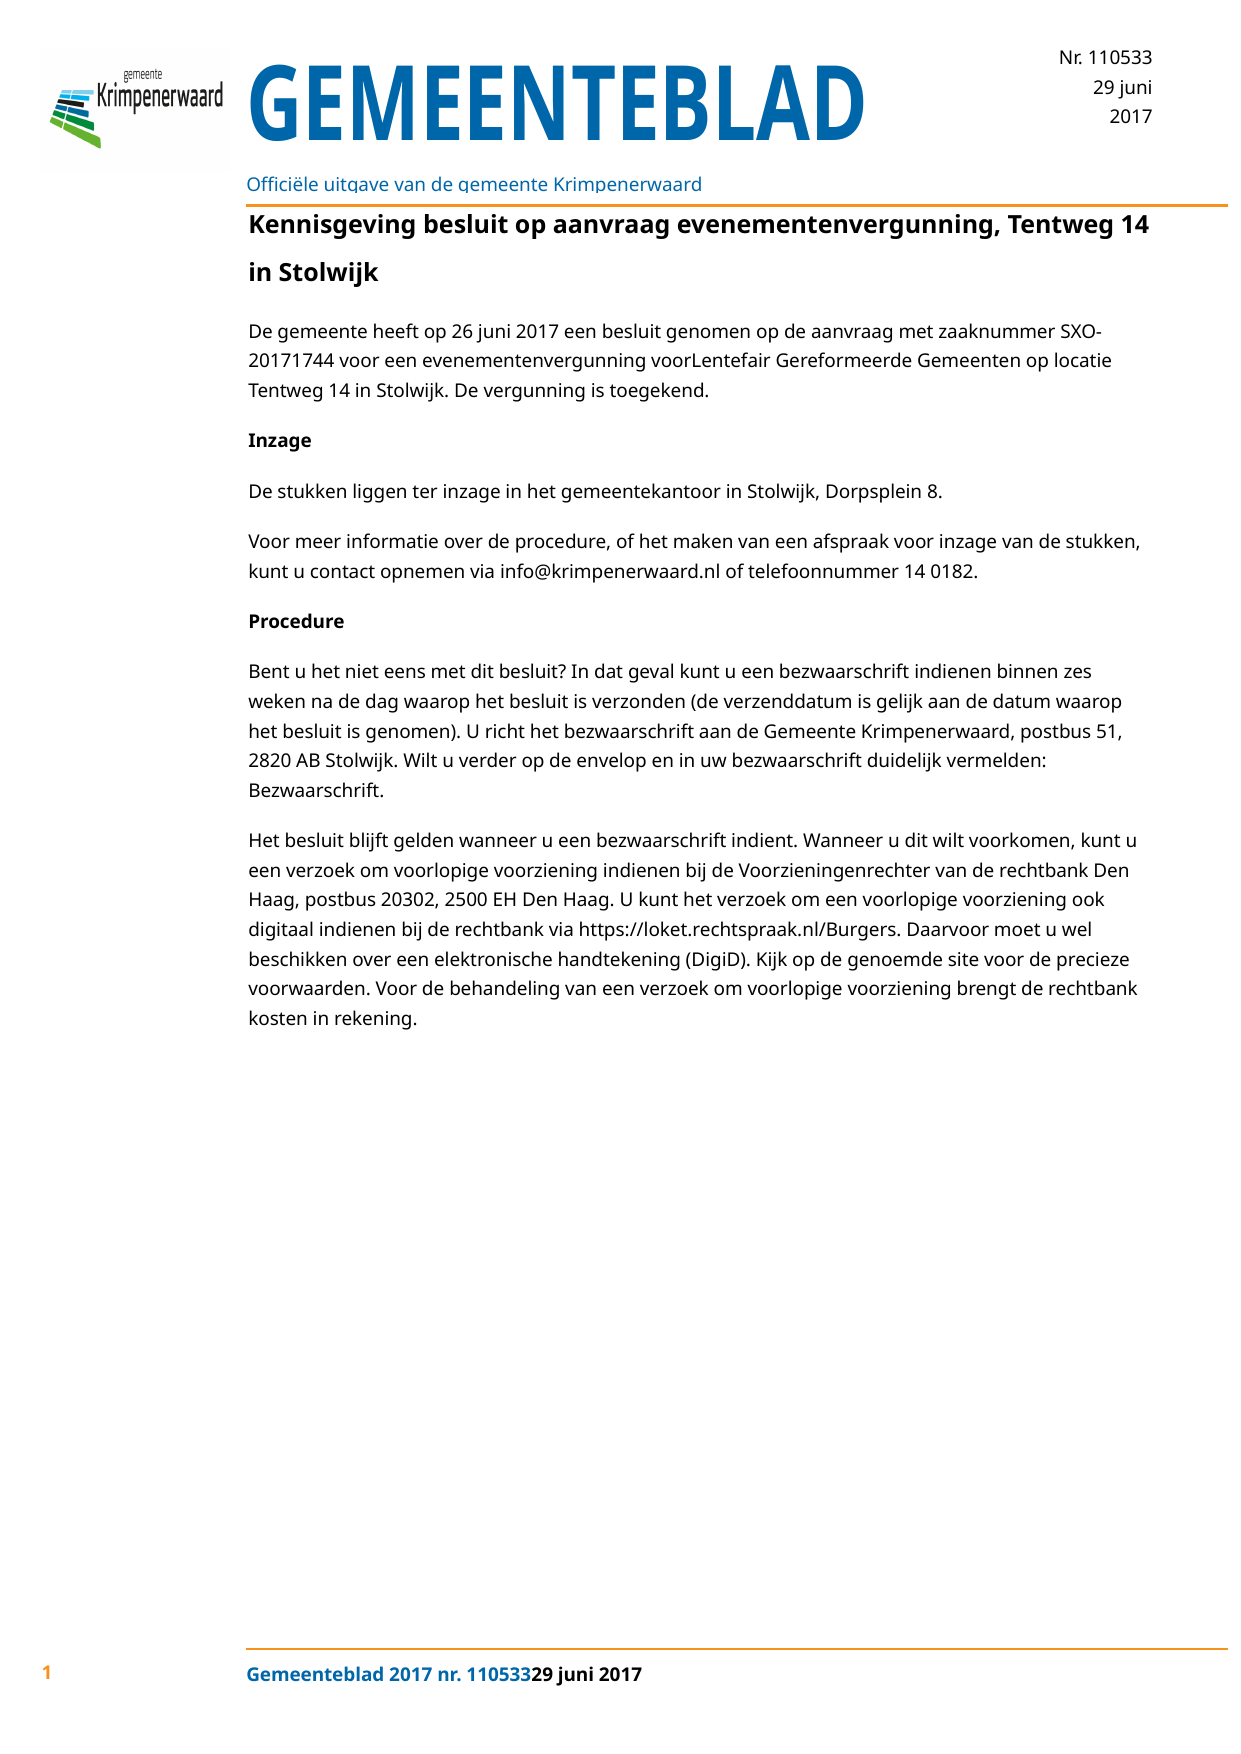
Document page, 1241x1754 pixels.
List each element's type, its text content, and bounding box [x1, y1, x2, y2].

text Procedure [248, 608, 1152, 634]
picture [41, 47, 231, 172]
text Inzage [248, 427, 1152, 453]
text Kennisgeving besluit op aanvraag evenementenvergunning, Tentweg 14 in Stolwijk [248, 207, 1152, 288]
text De stukken liggen ter inzage in het gemeentekantoor in Stolwijk, Dorpsplein 8. [248, 478, 1152, 504]
text Bent u het niet eens met dit besluit? In dat geval kunt u een bezwaarschrift indienen binnen zes weken na de dag waarop het besluit is verzonden (de verzenddatum is gelijk aan de datum waarop het besluit is genomen). U richt het bezwaarschrift aan de Gemeente Krimpenerwaard, postbus 51, 2820 AB Stolwijk. Wilt u verder op de envelop en in uw bezwaarschrift duidelijk vermelden: Bezwaarschrift. [248, 659, 1152, 803]
text Voor meer informatie over de procedure, of het maken van een afspraak voor inzage van de stukken, kunt u contact opnemen via info@krimpenerwaard.nl of telefoonnummer 14 0182. [248, 528, 1152, 584]
text Het besluit blijft gelden wanneer u een bezwaarschrift indient. Wanneer u dit wilt voorkomen, kunt u een verzoek om voorlopige voorziening indienen bij de Voorzieningenrechter van de rechtbank Den Haag, postbus 20302, 2500 EH Den Haag. U kunt het verzoek om een voorlopige voorziening ook digitaal indienen bij de rechtbank via https://loket.rechtspraak.nl/Burgers. Daarvoor moet u wel beschikken over een elektronische handtekening (DigiD). Kijk op de genoemde site voor de precieze voorwaarden. Voor de behandeling van een verzoek om voorlopige voorziening brengt de rechtbank kosten in rekening. [248, 827, 1152, 1031]
text De gemeente heeft op 26 juni 2017 een besluit genomen op de aanvraag met zaaknummer SXO-20171744 voor een evenementenvergunning voorLentefair Gereformeerde Gemeenten op locatie Tentweg 14 in Stolwijk. De vergunning is toegekend. [248, 318, 1152, 403]
